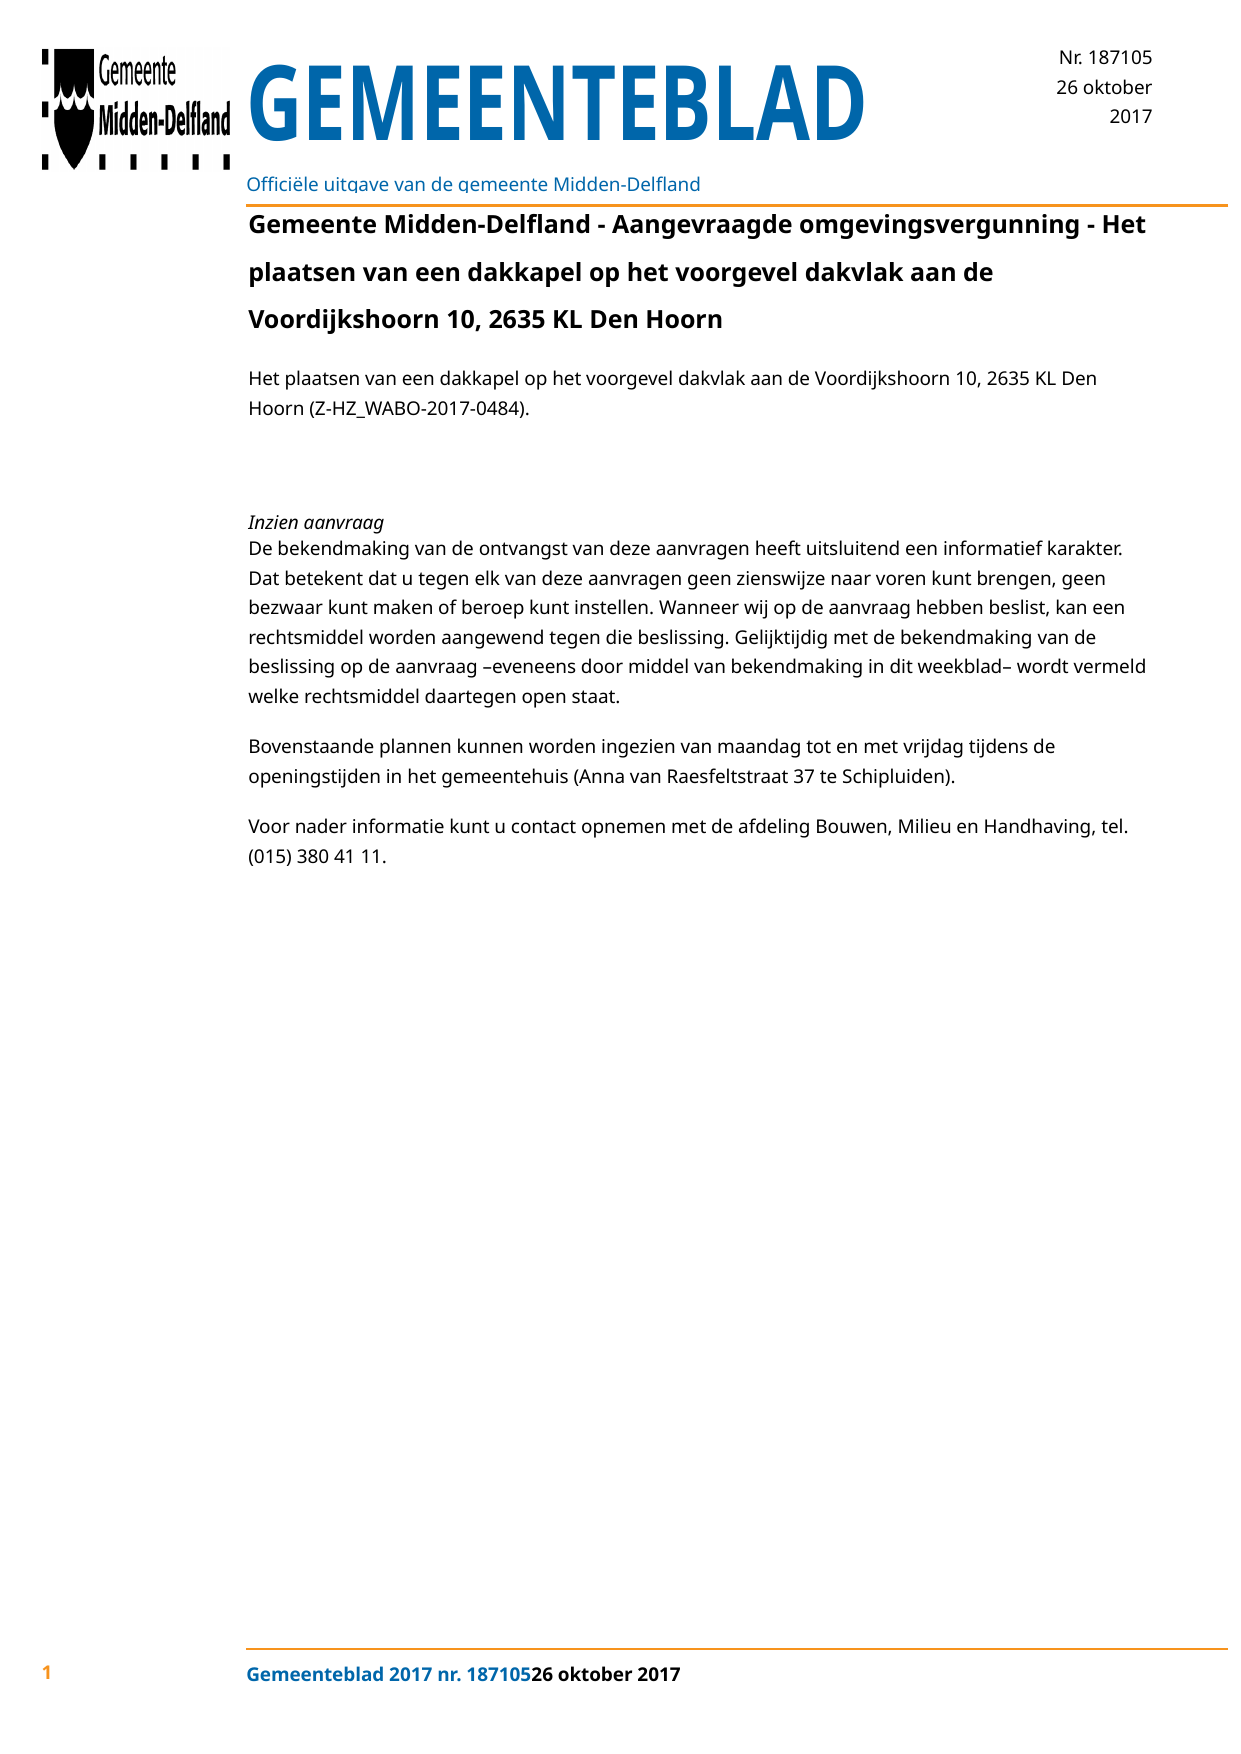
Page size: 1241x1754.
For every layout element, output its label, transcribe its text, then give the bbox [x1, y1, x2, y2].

text Het plaatsen van een dakkapel op het voorgevel dakvlak aan de Voordijkshoorn 10, 2635 KL Den Hoorn (Z-HZ_WABO-2017-0484). [248, 366, 1152, 421]
text Gemeente Midden-Delfland - Aangevraagde omgevingsvergunning - Het plaatsen van een dakkapel op het voorgevel dakvlak aan de Voordijkshoorn 10, 2635 KL Den Hoorn [248, 207, 1152, 336]
text De bekendmaking van de ontvangst van deze aanvragen heeft uitsluitend een informatief karakter. Dat betekent dat u tegen elk van deze aanvragen geen zienswijze naar voren kunt brengen, geen bezwaar kunt maken of beroep kunt instellen. Wanneer wij op de aanvraag hebben beslist, kan een rechtsmiddel worden aangewend tegen die beslissing. Gelijktijdig met de bekendmaking van de beslissing op de aanvraag –eveneens door middel van bekendmaking in dit weekblad– wordt vermeld welke rechtsmiddel daartegen open staat. [248, 535, 1152, 709]
text Inzien aanvraag [248, 509, 1152, 535]
text Voor nader informatie kunt u contact opnemen met de afdeling Bouwen, Milieu en Handhaving, tel. (015) 380 41 11. [248, 813, 1152, 869]
text Bovenstaande plannen kunnen worden ingezien van maandag tot en met vrijdag tijdens de openingstijden in het gemeentehuis (Anna van Raesfeltstraat 37 te Schipluiden). [248, 733, 1152, 789]
picture [41, 47, 231, 172]
